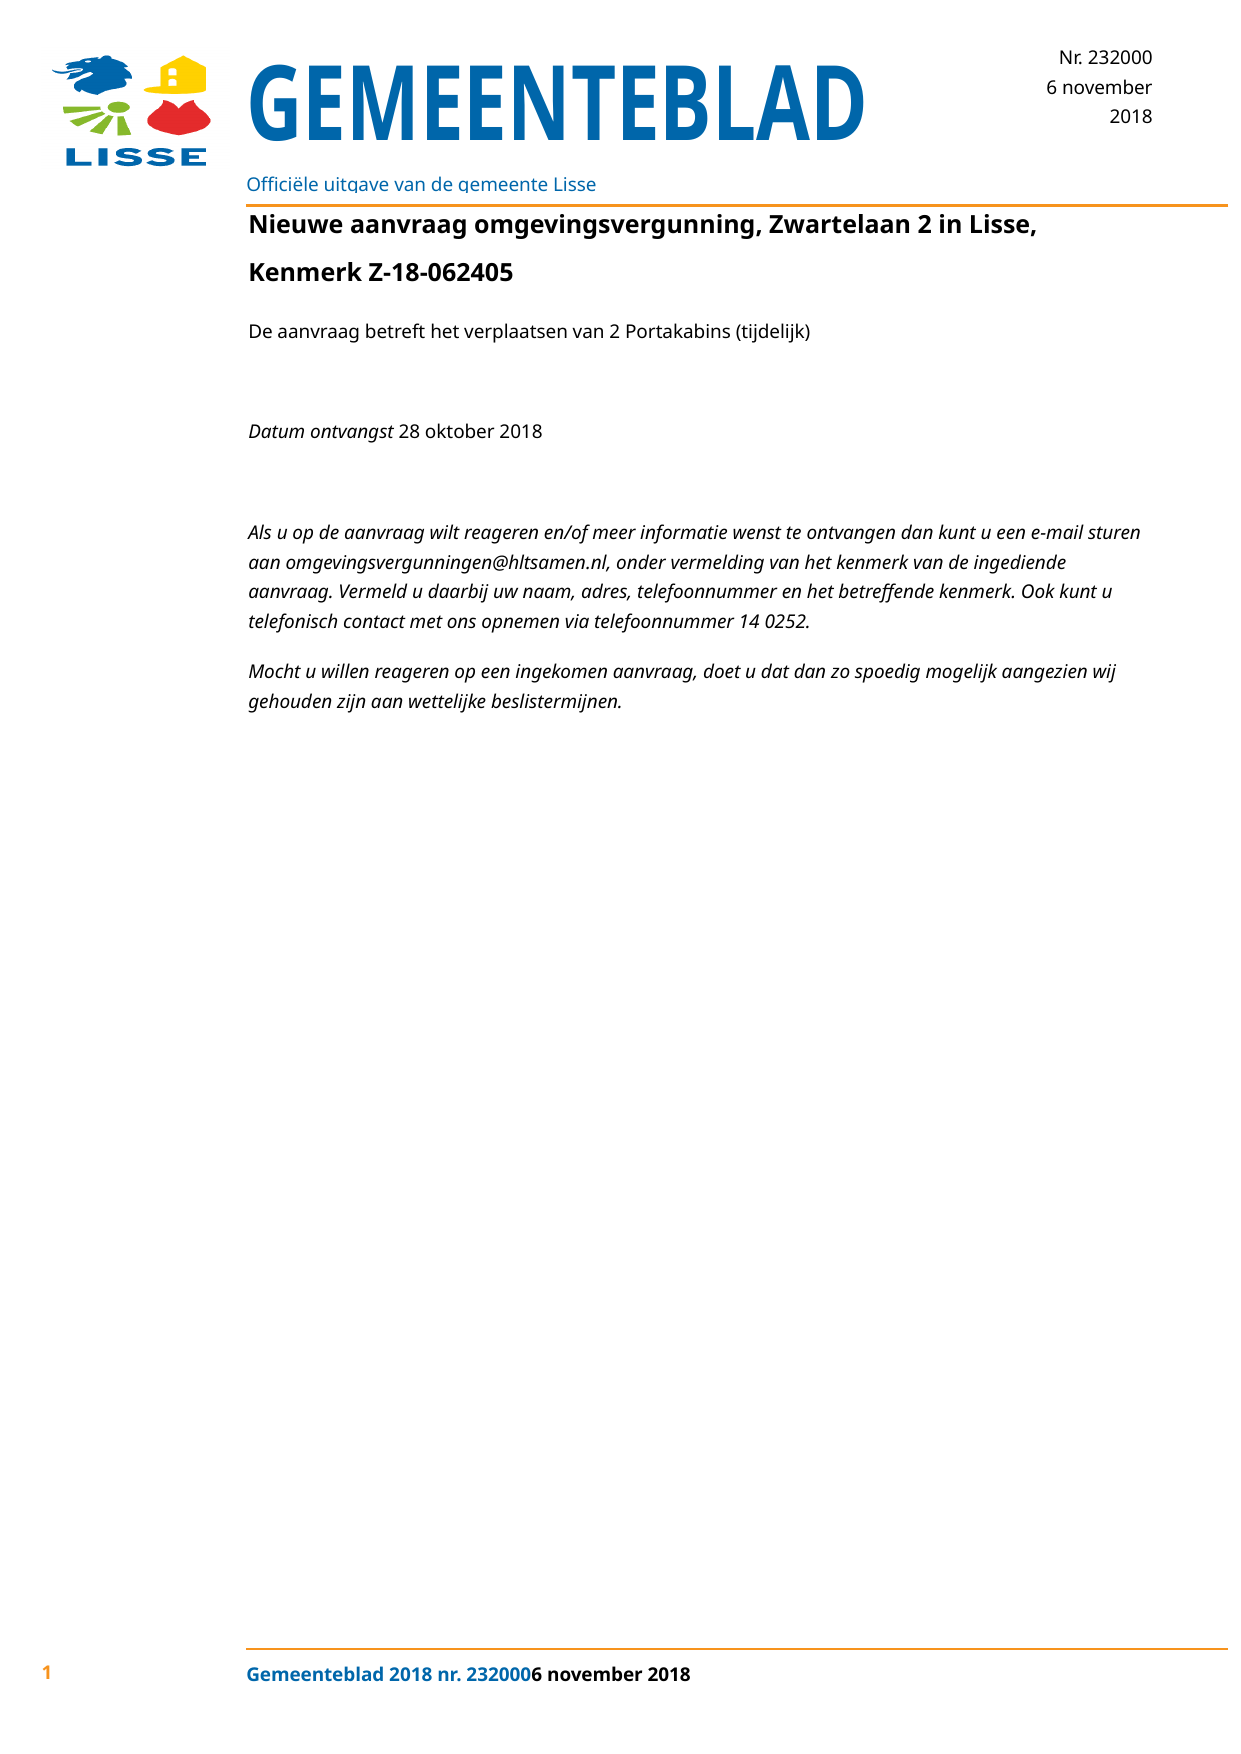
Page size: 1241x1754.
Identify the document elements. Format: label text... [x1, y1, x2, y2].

text Mocht u willen reageren op een ingekomen aanvraag, doet u dat dan zo spoedig mogelijk aangezien wij gehouden zijn aan wettelijke beslistermijnen. [248, 659, 1152, 714]
picture [41, 47, 231, 172]
text Nieuwe aanvraag omgevingsvergunning, Zwartelaan 2 in Lisse, Kenmerk Z-18-062405 [248, 207, 1152, 288]
text Als u op de aanvraag wilt reageren en/of meer informatie wenst te ontvangen dan kunt u een e-mail sturen aan omgevingsvergunningen@hltsamen.nl, onder vermelding van het kenmerk van de ingediende aanvraag. Vermeld u daarbij uw naam, adres, telefoonnummer en het betreffende kenmerk. Ook kunt u telefonisch contact met ons opnemen via telefoonnummer 14 0252. [248, 519, 1152, 634]
text Datum ontvangst 28 oktober 2018 [248, 419, 1152, 444]
text De aanvraag betreft het verplaatsen van 2 Portakabins (tijdelijk) [248, 318, 1152, 344]
